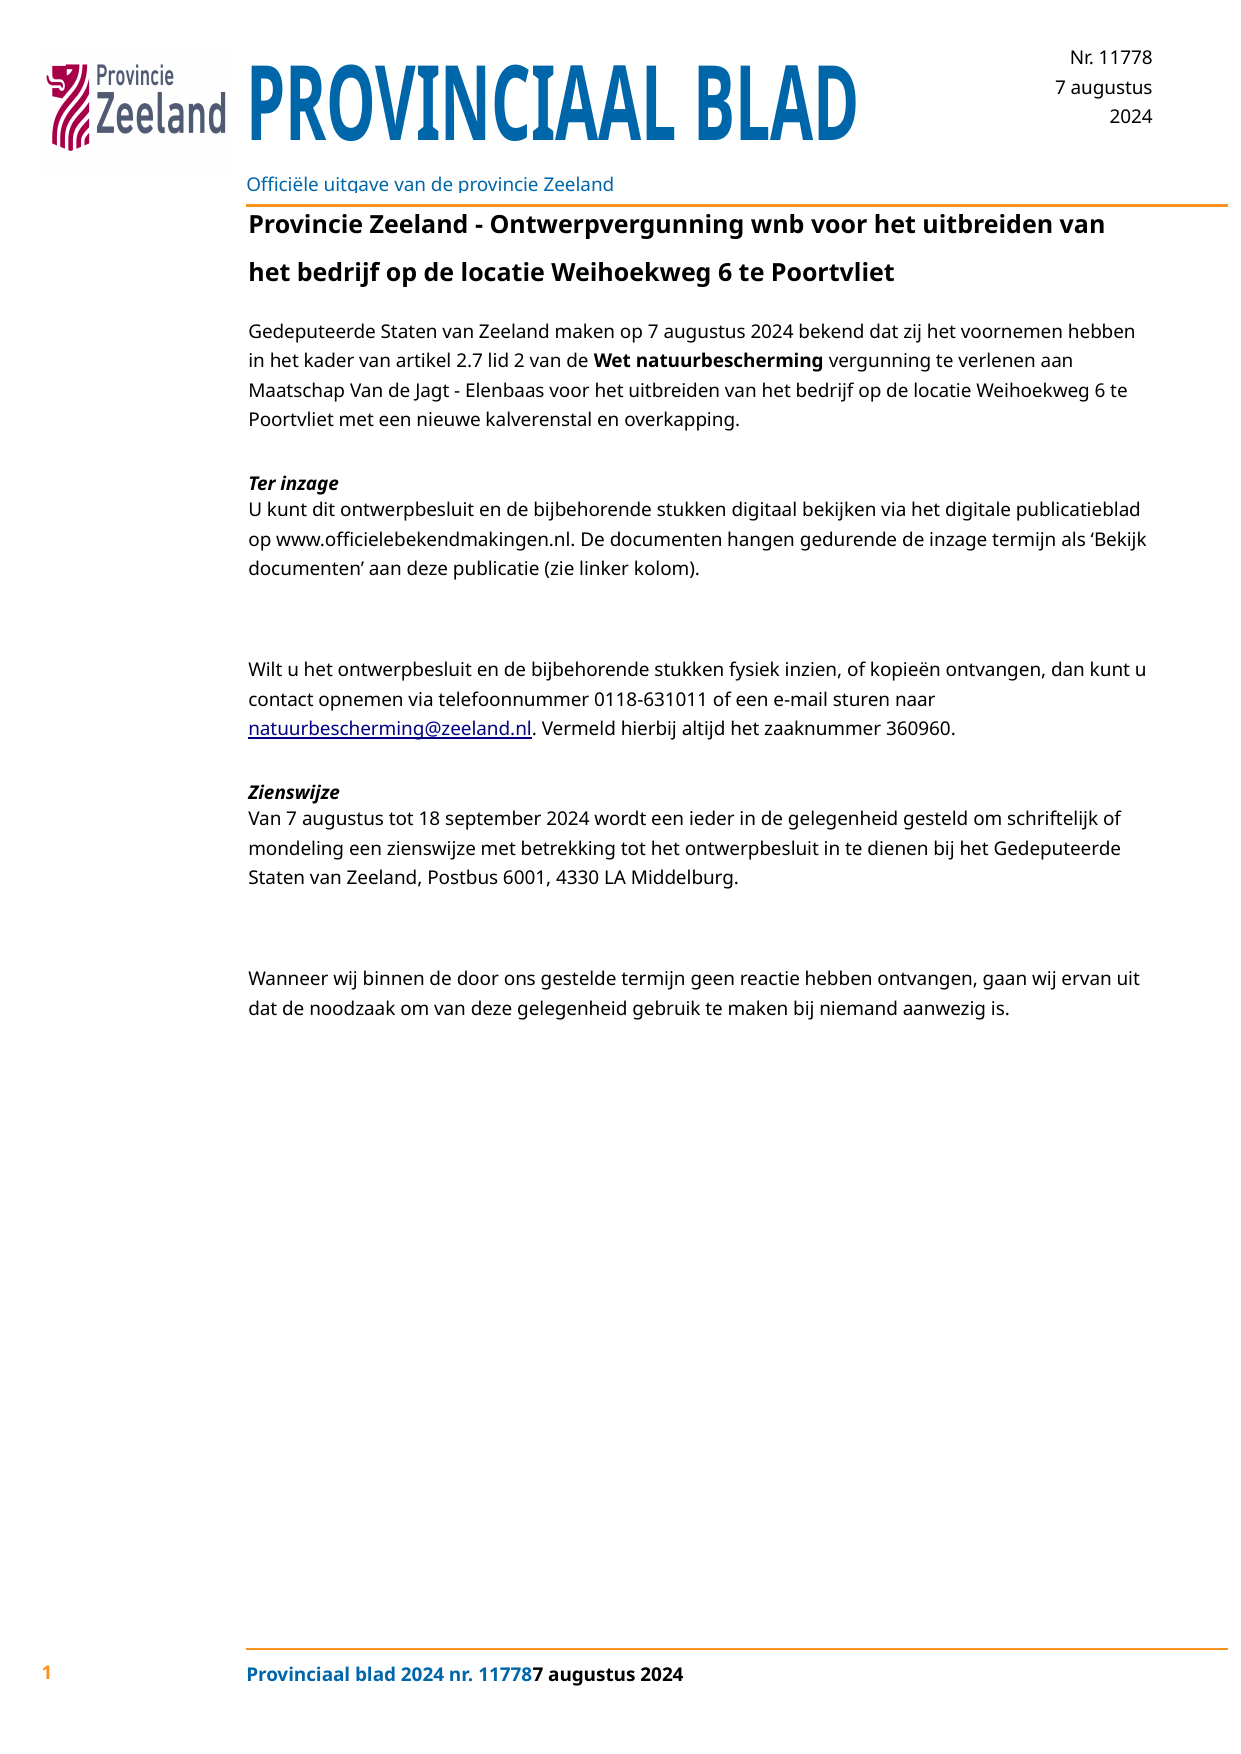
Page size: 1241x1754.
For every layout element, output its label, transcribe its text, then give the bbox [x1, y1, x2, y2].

text Wanneer wij binnen de door ons gestelde termijn geen reactie hebben ontvangen, gaan wij ervan uit dat de noodzaak om van deze gelegenheid gebruik te maken bij niemand aanwezig is. [248, 965, 1152, 1021]
text Van 7 augustus tot 18 september 2024 wordt een ieder in de gelegenheid gesteld om schriftelijk of mondeling een zienswijze met betrekking tot het ontwerpbesluit in te dienen bij het Gedeputeerde Staten van Zeeland, Postbus 6001, 4330 LA Middelburg. [248, 805, 1152, 890]
text Gedeputeerde Staten van Zeeland maken op 7 augustus 2024 bekend dat zij het voornemen hebben in het kader van artikel 2.7 lid 2 van de Wet natuurbescherming vergunning te verlenen aan Maatschap Van de Jagt - Elenbaas voor het uitbreiden van het bedrijf op de locatie Weihoekweg 6 te Poortvliet met een nieuwe kalverenstal en overkapping. [248, 318, 1152, 432]
text Ter inzage [248, 471, 1152, 496]
text Wilt u het ontwerpbesluit en de bijbehorende stukken fysiek inzien, of kopieën ontvangen, dan kunt u contact opnemen via telefoonnummer 0118-631011 of een e-mail sturen naar natuurbescherming@zeeland.nl. Vermeld hierbij altijd het zaaknummer 360960. [248, 656, 1152, 741]
text Zienswijze [248, 779, 1152, 805]
picture [41, 47, 231, 172]
text Provincie Zeeland - Ontwerpvergunning wnb voor het uitbreiden van het bedrijf op de locatie Weihoekweg 6 te Poortvliet [248, 207, 1152, 288]
text U kunt dit ontwerpbesluit en de bijbehorende stukken digitaal bekijken via het digitale publicatieblad op www.officielebekendmakingen.nl. De documenten hangen gedurende de inzage termijn als ‘Bekijk documenten’ aan deze publicatie (zie linker kolom). [248, 496, 1152, 581]
